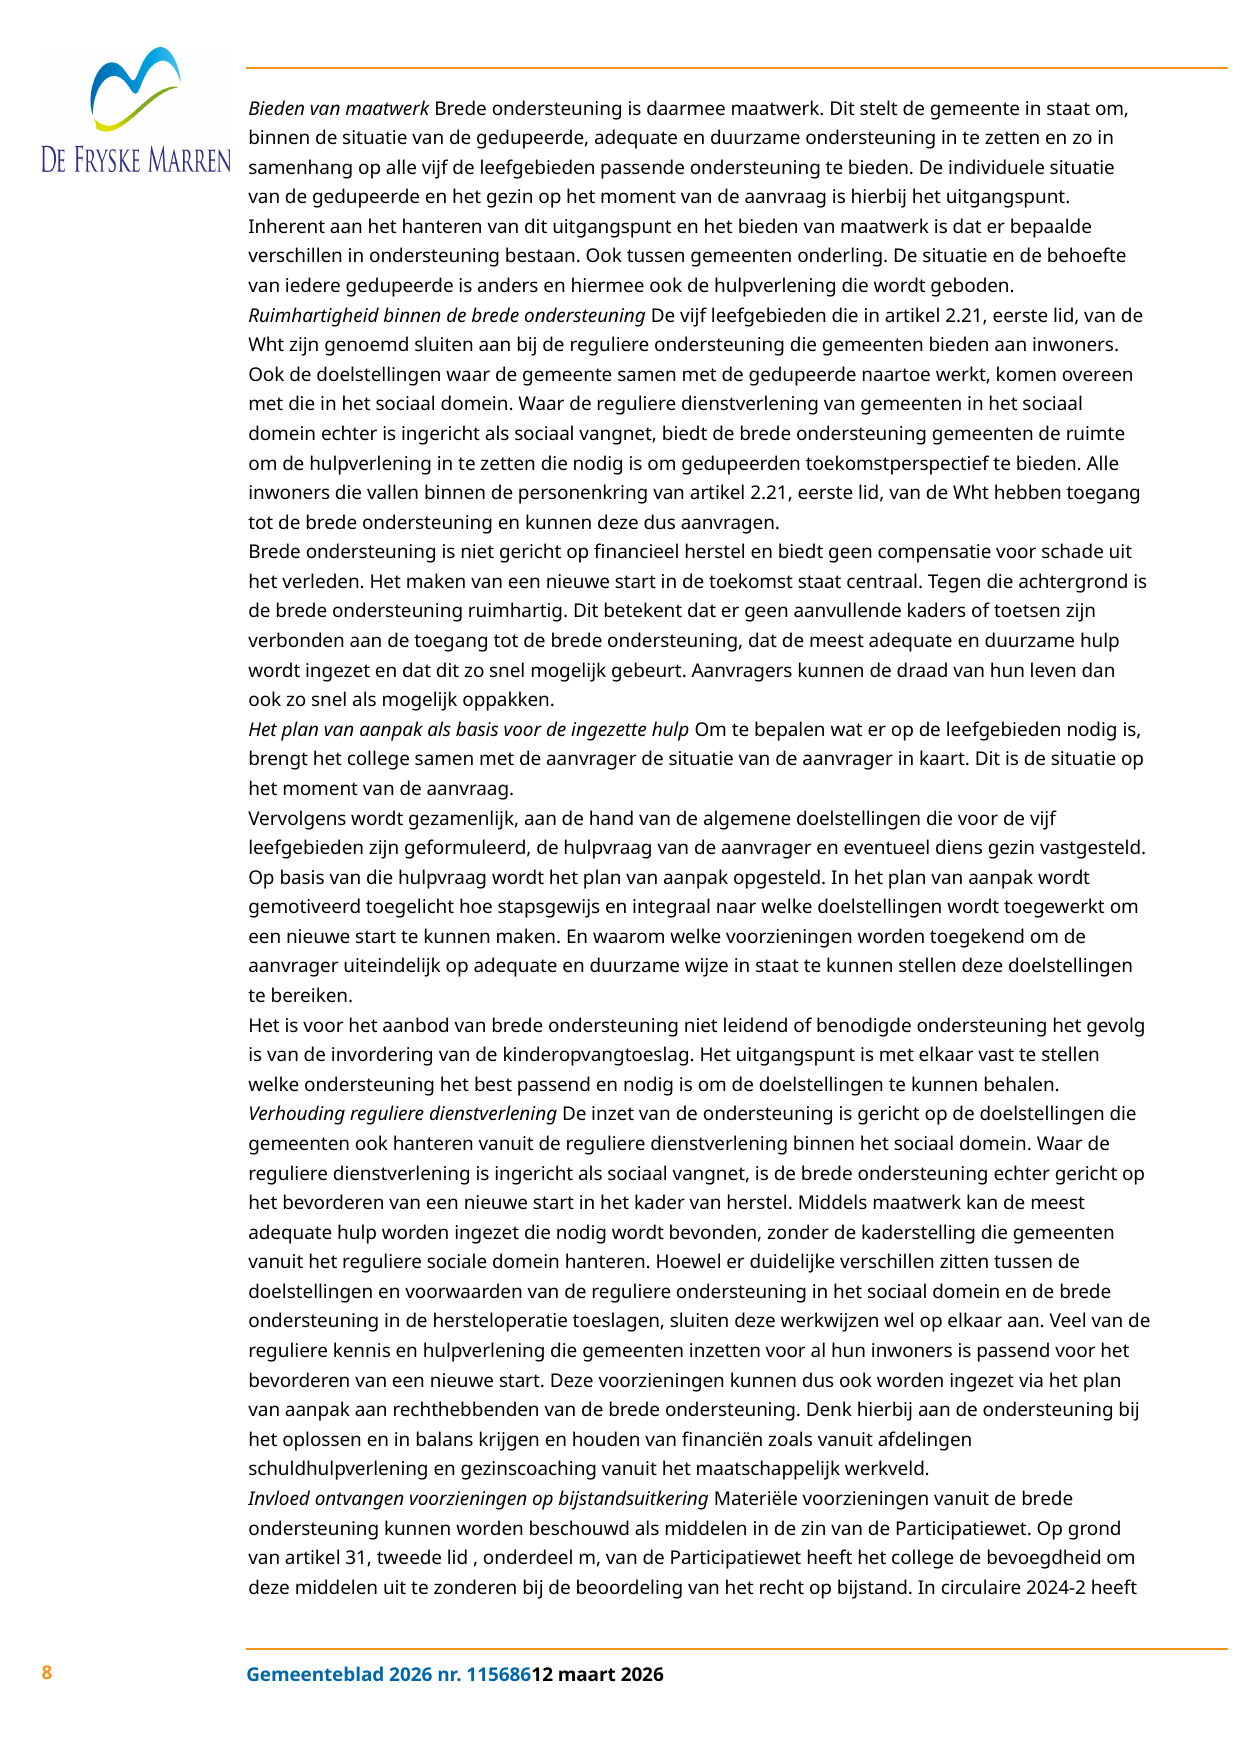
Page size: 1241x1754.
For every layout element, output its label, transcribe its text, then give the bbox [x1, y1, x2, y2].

text Ruimhartigheid binnen de brede ondersteuning De vijf leefgebieden die in artikel 2.21, eerste lid, van de Wht zijn genoemd sluiten aan bij de reguliere ondersteuning die gemeenten bieden aan inwoners. Ook de doelstellingen waar de gemeente samen met de gedupeerde naartoe werkt, komen overeen met die in het sociaal domein. Waar de reguliere dienstverlening van gemeenten in het sociaal domein echter is ingericht als sociaal vangnet, biedt de brede ondersteuning gemeenten de ruimte om de hulpverlening in te zetten die nodig is om gedupeerden toekomstperspectief te bieden. Alle inwoners die vallen binnen de personenkring van artikel 2.21, eerste lid, van de Wht hebben toegang tot de brede ondersteuning en kunnen deze dus aanvragen. [248, 302, 1152, 535]
text Brede ondersteuning is niet gericht op financieel herstel en biedt geen compensatie voor schade uit het verleden. Het maken van een nieuwe start in de toekomst staat centraal. Tegen die achtergrond is de brede ondersteuning ruimhartig. Dit betekent dat er geen aanvullende kaders of toetsen zijn verbonden aan de toegang tot de brede ondersteuning, dat de meest adequate en duurzame hulp wordt ingezet en dat dit zo snel mogelijk gebeurt. Aanvragers kunnen de draad van hun leven dan ook zo snel als mogelijk oppakken. [248, 538, 1152, 712]
text Vervolgens wordt gezamenlijk, aan de hand van de algemene doelstellingen die voor de vijf leefgebieden zijn geformuleerd, de hulpvraag van de aanvrager en eventueel diens gezin vastgesteld. Op basis van die hulpvraag wordt het plan van aanpak opgesteld. In het plan van aanpak wordt gemotiveerd toegelicht hoe stapsgewijs en integraal naar welke doelstellingen wordt toegewerkt om een nieuwe start te kunnen maken. En waarom welke voorzieningen worden toegekend om de aanvrager uiteindelijk op adequate en duurzame wijze in staat te kunnen stellen deze doelstellingen te bereiken. [248, 805, 1152, 1008]
picture [41, 47, 231, 172]
text Bieden van maatwerk Brede ondersteuning is daarmee maatwerk. Dit stelt de gemeente in staat om, binnen de situatie van de gedupeerde, adequate en duurzame ondersteuning in te zetten en zo in samenhang op alle vijf de leefgebieden passende ondersteuning te bieden. De individuele situatie van de gedupeerde en het gezin op het moment van de aanvraag is hierbij het uitgangspunt. Inherent aan het hanteren van dit uitgangspunt en het bieden van maatwerk is dat er bepaalde verschillen in ondersteuning bestaan. Ook tussen gemeenten onderling. De situatie en de behoefte van iedere gedupeerde is anders en hiermee ook de hulpverlening die wordt geboden. [248, 95, 1152, 298]
text Het plan van aanpak als basis voor de ingezette hulp Om te bepalen wat er op de leefgebieden nodig is, brengt het college samen met de aanvrager de situatie van de aanvrager in kaart. Dit is de situatie op het moment van de aanvraag. [248, 716, 1152, 801]
text Het is voor het aanbod van brede ondersteuning niet leidend of benodigde ondersteuning het gevolg is van de invordering van de kinderopvangtoeslag. Het uitgangspunt is met elkaar vast te stellen welke ondersteuning het best passend en nodig is om de doelstellingen te kunnen behalen. [248, 1012, 1152, 1097]
text Invloed ontvangen voorzieningen op bijstandsuitkering Materiële voorzieningen vanuit de brede ondersteuning kunnen worden beschouwd als middelen in de zin van de Participatiewet. Op grond van artikel 31, tweede lid , onderdeel m, van de Participatiewet heeft het college de bevoegdheid om deze middelen uit te zonderen bij de beoordeling van het recht op bijstand. In circulaire 2024-2 heeft [248, 1485, 1152, 1600]
text Verhouding reguliere dienstverlening De inzet van de ondersteuning is gericht op de doelstellingen die gemeenten ook hanteren vanuit de reguliere dienstverlening binnen het sociaal domein. Waar de reguliere dienstverlening is ingericht als sociaal vangnet, is de brede ondersteuning echter gericht op het bevorderen van een nieuwe start in het kader van herstel. Middels maatwerk kan de meest adequate hulp worden ingezet die nodig wordt bevonden, zonder de kaderstelling die gemeenten vanuit het reguliere sociale domein hanteren. Hoewel er duidelijke verschillen zitten tussen de doelstellingen en voorwaarden van de reguliere ondersteuning in het sociaal domein en de brede ondersteuning in de hersteloperatie toeslagen, sluiten deze werkwijzen wel op elkaar aan. Veel van de reguliere kennis en hulpverlening die gemeenten inzetten voor al hun inwoners is passend voor het bevorderen van een nieuwe start. Deze voorzieningen kunnen dus ook worden ingezet via het plan van aanpak aan rechthebbenden van de brede ondersteuning. Denk hierbij aan de ondersteuning bij het oplossen en in balans krijgen en houden van financiën zoals vanuit afdelingen schuldhulpverlening en gezinscoaching vanuit het maatschappelijk werkveld. [248, 1101, 1152, 1481]
